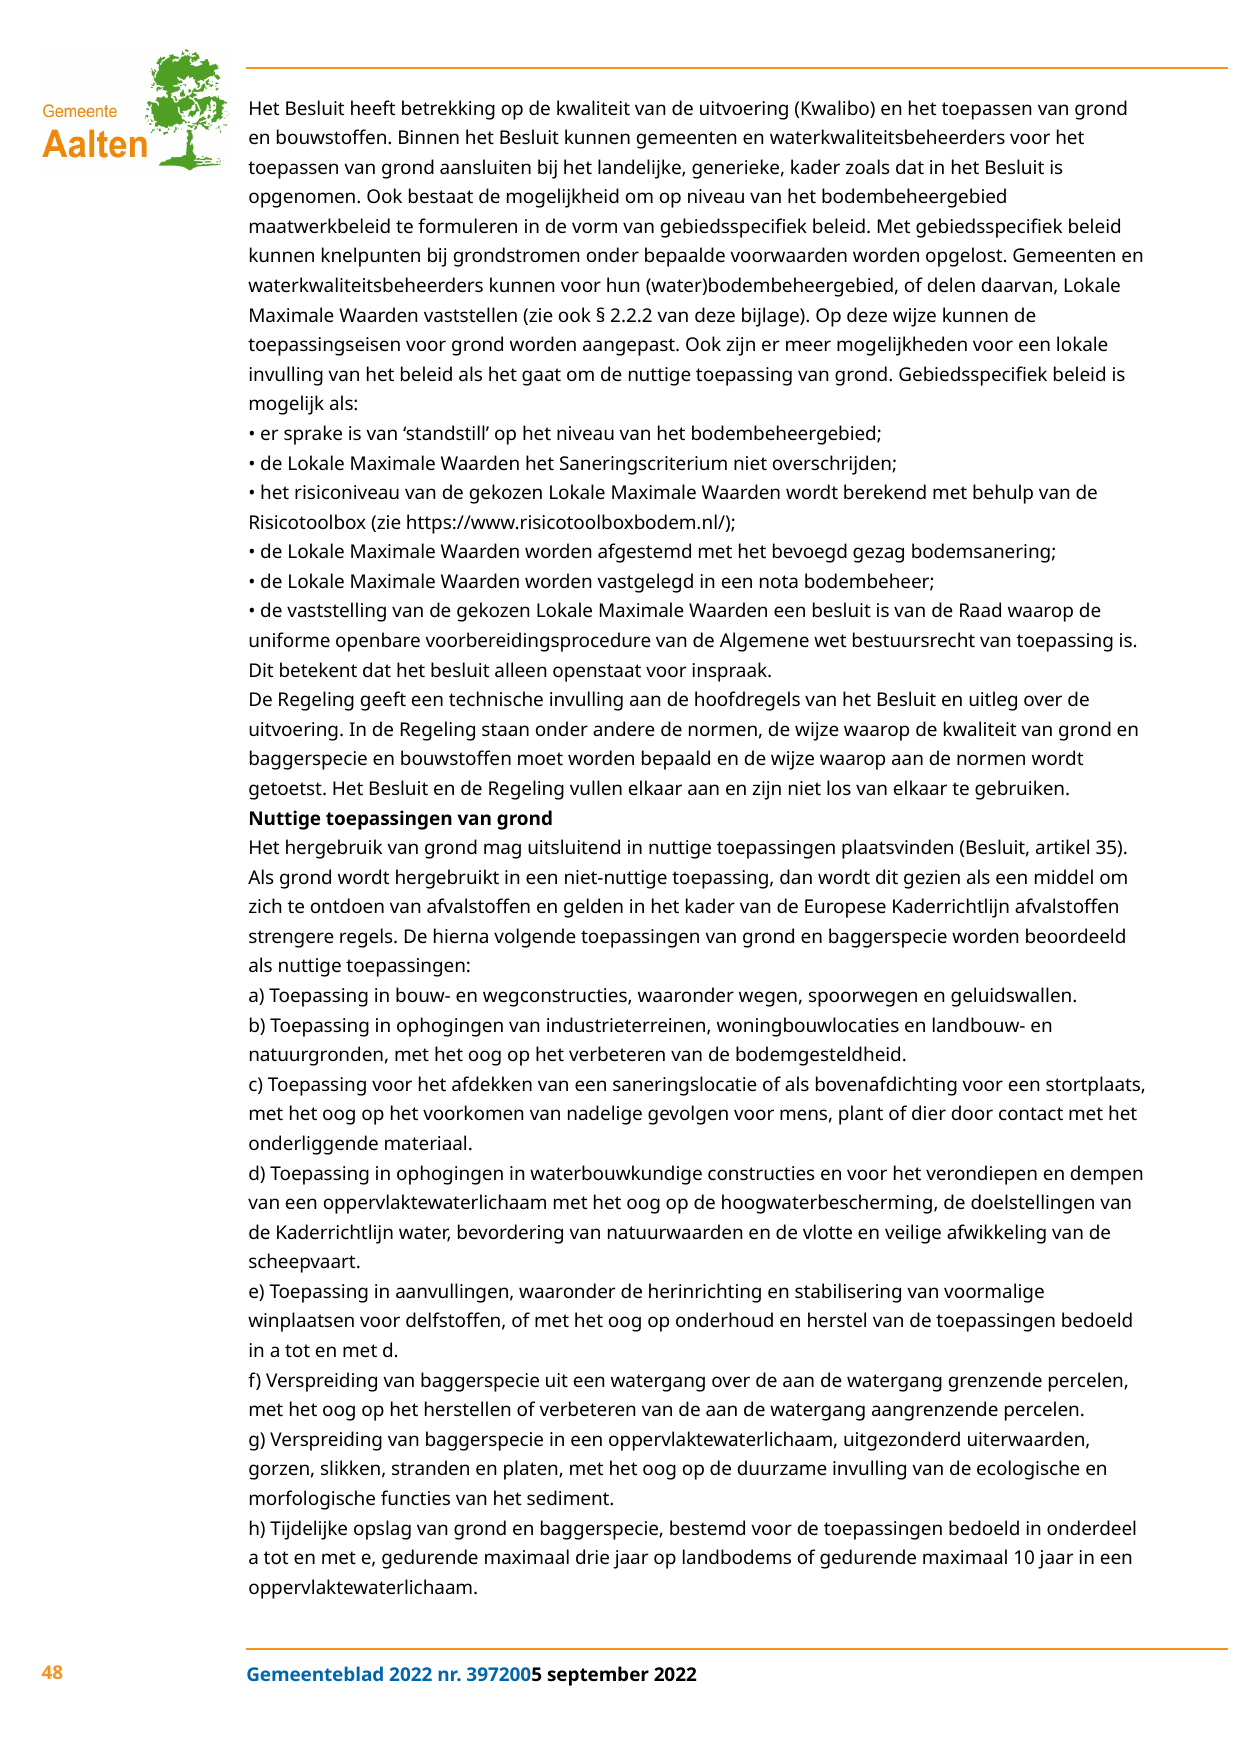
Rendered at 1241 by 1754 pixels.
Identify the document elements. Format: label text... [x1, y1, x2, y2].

text • de vaststelling van de gekozen Lokale Maximale Waarden een besluit is van de Raad waarop de uniforme openbare voorbereidingsprocedure van de Algemene wet bestuursrecht van toepassing is. Dit betekent dat het besluit alleen openstaat voor inspraak. [248, 598, 1152, 683]
text c) Toepassing voor het afdekken van een saneringslocatie of als bovenafdichting voor een stortplaats, met het oog op het voorkomen van nadelige gevolgen voor mens, plant of dier door contact met het onderliggende materiaal. [248, 1071, 1152, 1156]
text • de Lokale Maximale Waarden het Saneringscriterium niet overschrijden; [248, 450, 1152, 476]
text De Regeling geeft een technische invulling aan de hoofdregels van het Besluit en uitleg over de uitvoering. In de Regeling staan onder andere de normen, de wijze waarop de kwaliteit van grond en baggerspecie en bouwstoffen moet worden bepaald en de wijze waarop aan de normen wordt getoetst. Het Besluit en de Regeling vullen elkaar aan en zijn niet los van elkaar te gebruiken. [248, 686, 1152, 801]
text h) Tijdelijke opslag van grond en baggerspecie, bestemd voor de toepassingen bedoeld in onderdeel a tot en met e, gedurende maximaal drie jaar op landbodems of gedurende maximaal 10 jaar in een oppervlaktewaterlichaam. [248, 1515, 1152, 1600]
text • het risiconiveau van de gekozen Lokale Maximale Waarden wordt berekend met behulp van de Risicotoolbox (zie https://www.risicotoolboxbodem.nl/); [248, 479, 1152, 535]
text d) Toepassing in ophogingen in waterbouwkundige constructies en voor het verondiepen en dempen van een oppervlaktewaterlichaam met het oog op de hoogwaterbescherming, de doelstellingen van de Kaderrichtlijn water, bevordering van natuurwaarden en de vlotte en veilige afwikkeling van de scheepvaart. [248, 1160, 1152, 1274]
text Het hergebruik van grond mag uitsluitend in nuttige toepassingen plaatsvinden (Besluit, artikel 35). Als grond wordt hergebruikt in een niet-nuttige toepassing, dan wordt dit gezien als een middel om zich te ontdoen van afvalstoffen en gelden in het kader van de Europese Kaderrichtlijn afvalstoffen strengere regels. De hierna volgende toepassingen van grond en baggerspecie worden beoordeeld als nuttige toepassingen: [248, 834, 1152, 978]
text • de Lokale Maximale Waarden worden vastgelegd in een nota bodembeheer; [248, 568, 1152, 594]
picture [41, 47, 231, 172]
text Het Besluit heeft betrekking op de kwaliteit van de uitvoering (Kwalibo) en het toepassen van grond en bouwstoffen. Binnen het Besluit kunnen gemeenten en waterkwaliteitsbeheerders voor het toepassen van grond aansluiten bij het landelijke, generieke, kader zoals dat in het Besluit is opgenomen. Ook bestaat de mogelijkheid om op niveau van het bodembeheergebied maatwerkbeleid te formuleren in de vorm van gebiedsspecifiek beleid. Met gebiedsspecifiek beleid kunnen knelpunten bij grondstromen onder bepaalde voorwaarden worden opgelost. Gemeenten en waterkwaliteitsbeheerders kunnen voor hun (water)bodembeheergebied, of delen daarvan, Lokale Maximale Waarden vaststellen (zie ook § 2.2.2 van deze bijlage). Op deze wijze kunnen de toepassingseisen voor grond worden aangepast. Ook zijn er meer mogelijkheden voor een lokale invulling van het beleid als het gaat om de nuttige toepassing van grond. Gebiedsspecifiek beleid is mogelijk als: [248, 95, 1152, 416]
text • de Lokale Maximale Waarden worden afgestemd met het bevoegd gezag bodemsanering; [248, 538, 1152, 564]
text a) Toepassing in bouw- en wegconstructies, waaronder wegen, spoorwegen en geluidswallen. [248, 982, 1152, 1008]
text b) Toepassing in ophogingen van industrieterreinen, woningbouwlocaties en landbouw- en natuurgronden, met het oog op het verbeteren van de bodemgesteldheid. [248, 1012, 1152, 1067]
text e) Toepassing in aanvullingen, waaronder de herinrichting en stabilisering van voormalige winplaatsen voor delfstoffen, of met het oog op onderhoud en herstel van de toepassingen bedoeld in a tot en met d. [248, 1278, 1152, 1363]
text f) Verspreiding van baggerspecie uit een watergang over de aan de watergang grenzende percelen, met het oog op het herstellen of verbeteren van de aan de watergang aangrenzende percelen. [248, 1367, 1152, 1422]
text Nuttige toepassingen van grond [248, 805, 1152, 831]
text • er sprake is van ‘standstill’ op het niveau van het bodembeheergebied; [248, 420, 1152, 446]
text g) Verspreiding van baggerspecie in een oppervlaktewaterlichaam, uitgezonderd uiterwaarden, gorzen, slikken, stranden en platen, met het oog op de duurzame invulling van de ecologische en morfologische functies van het sediment. [248, 1426, 1152, 1511]
